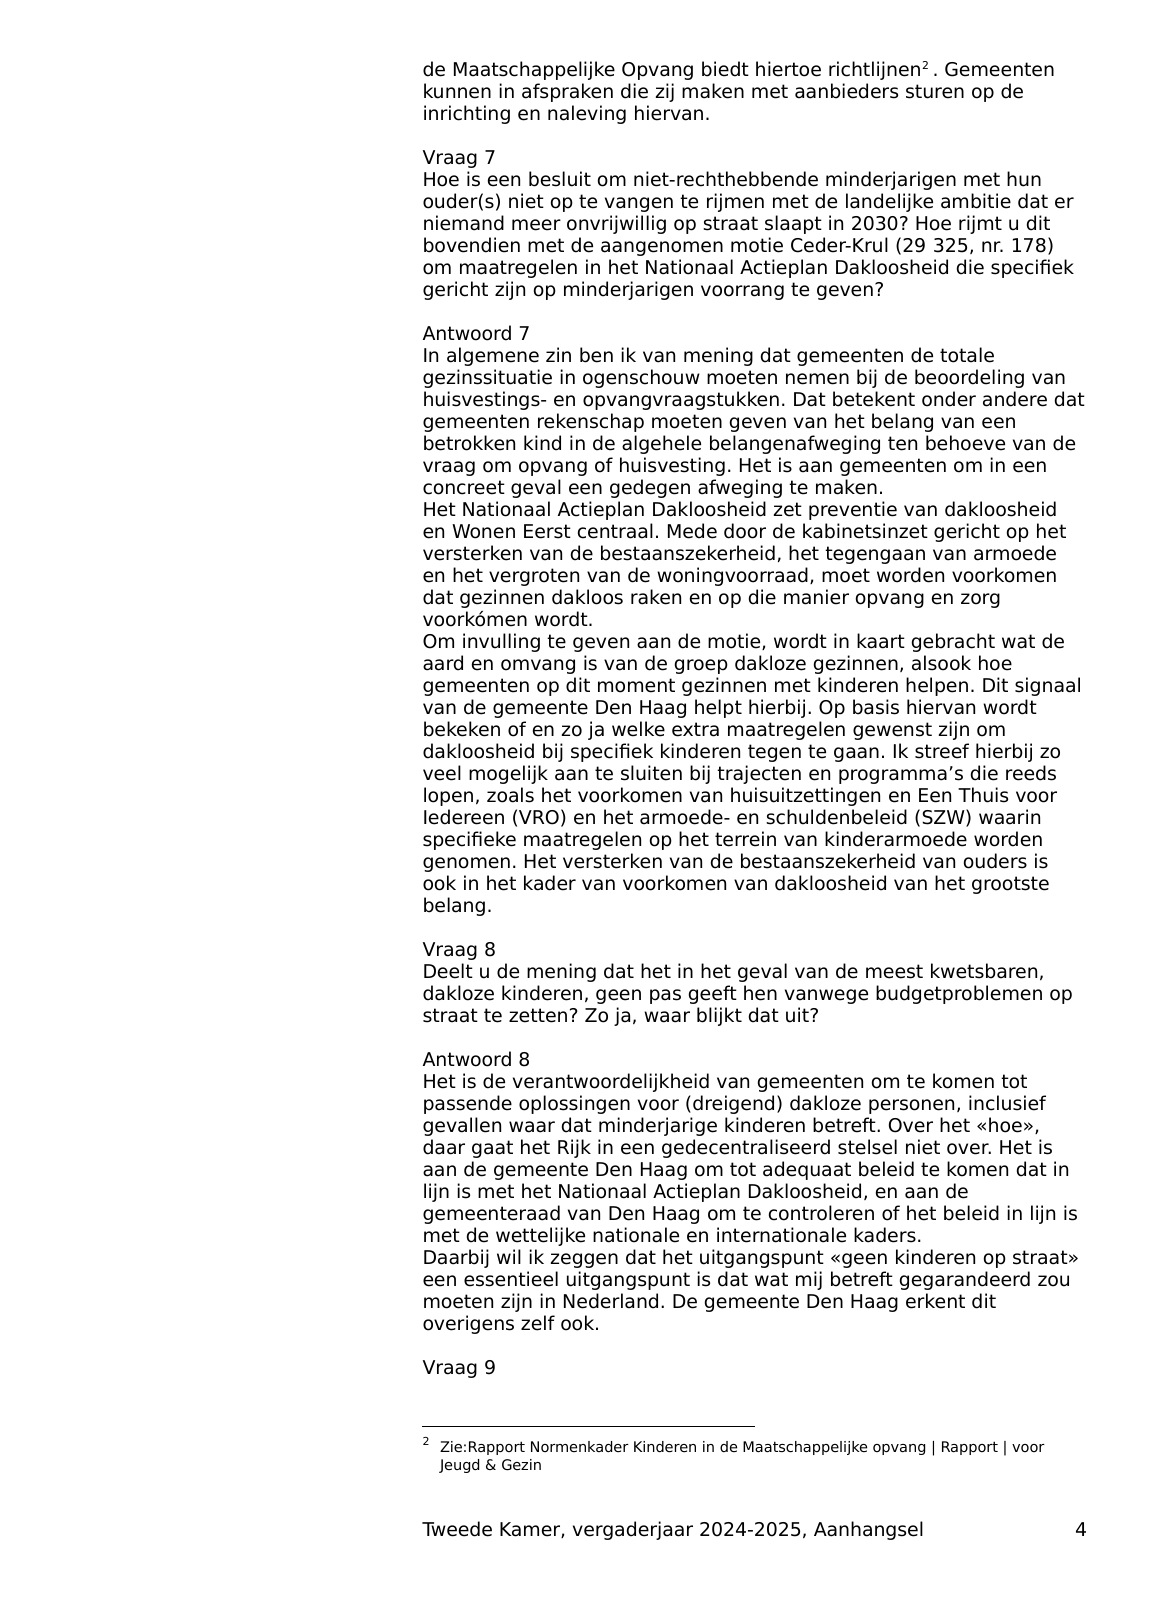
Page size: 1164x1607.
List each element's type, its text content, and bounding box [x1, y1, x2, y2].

text de Maatschappelijke Opvang biedt hiertoe richtlijnen. Gemeenten kunnen in afspraken die zij maken met aanbieders sturen op de inrichting en naleving hiervan. [422, 59, 1087, 125]
text Daarbij wil ik zeggen dat het uitgangspunt «geen kinderen op straat» een essentieel uitgangspunt is dat wat mij betreft gegarandeerd zou moeten zijn in Nederland. De gemeente Den Haag erkent dit overigens zelf ook. [422, 1247, 1087, 1335]
text Vraag 7 [422, 147, 1087, 169]
text Het Nationaal Actieplan Dakloosheid zet preventie van dakloosheid en Wonen Eerst centraal. Mede door de kabinetsinzet gericht op het versterken van de bestaanszekerheid, het tegengaan van armoede en het vergroten van de woningvoorraad, moet worden voorkomen dat gezinnen dakloos raken en op die manier opvang en zorg voorkómen wordt. [422, 499, 1087, 631]
text Vraag 8 [422, 939, 1087, 961]
text Om invulling te geven aan de motie, wordt in kaart gebracht wat de aard en omvang is van de groep dakloze gezinnen, alsook hoe gemeenten op dit moment gezinnen met kinderen helpen. Dit signaal van de gemeente Den Haag helpt hierbij. Op basis hiervan wordt bekeken of en zo ja welke extra maatregelen gewenst zijn om dakloosheid bij specifiek kinderen tegen te gaan. Ik streef hierbij zo veel mogelijk aan te sluiten bij trajecten en programma’s die reeds lopen, zoals het voorkomen van huisuitzettingen en Een Thuis voor Iedereen (VRO) en het armoede- en schuldenbeleid (SZW) waarin specifieke maatregelen op het terrein van kinderarmoede worden genomen. Het versterken van de bestaanszekerheid van ouders is ook in het kader van voorkomen van dakloosheid van het grootste belang. [422, 631, 1087, 917]
text Antwoord 8 [422, 1049, 1087, 1071]
text Antwoord 7 [422, 323, 1087, 345]
text Vraag 9 [422, 1357, 1087, 1379]
text In algemene zin ben ik van mening dat gemeenten de totale gezinssituatie in ogenschouw moeten nemen bij de beoordeling van huisvestings- en opvangvraagstukken. Dat betekent onder andere dat gemeenten rekenschap moeten geven van het belang van een betrokken kind in de algehele belangenafweging ten behoeve van de vraag om opvang of huisvesting. Het is aan gemeenten om in een concreet geval een gedegen afweging te maken. [422, 345, 1087, 499]
text Hoe is een besluit om niet-rechthebbende minderjarigen met hun ouder(s) niet op te vangen te rijmen met de landelijke ambitie dat er niemand meer onvrijwillig op straat slaapt in 2030? Hoe rijmt u dit bovendien met de aangenomen motie Ceder-Krul (29 325, nr. 178) om maatregelen in het Nationaal Actieplan Dakloosheid die specifiek gericht zijn op minderjarigen voorrang te geven? [422, 169, 1087, 301]
text Zie:Rapport Normenkader Kinderen in de Maatschappelijke opvang | Rapport | voor Jeugd & Gezin [422, 1435, 1087, 1474]
text Het is de verantwoordelijkheid van gemeenten om te komen tot passende oplossingen voor (dreigend) dakloze personen, inclusief gevallen waar dat minderjarige kinderen betreft. Over het «hoe», daar gaat het Rijk in een gedecentraliseerd stelsel niet over. Het is aan de gemeente Den Haag om tot adequaat beleid te komen dat in lijn is met het Nationaal Actieplan Dakloosheid, en aan de gemeenteraad van Den Haag om te controleren of het beleid in lijn is met de wettelijke nationale en internationale kaders. [422, 1071, 1087, 1247]
text Deelt u de mening dat het in het geval van de meest kwetsbaren, dakloze kinderen, geen pas geeft hen vanwege budgetproblemen op straat te zetten? Zo ja, waar blijkt dat uit? [422, 961, 1087, 1027]
